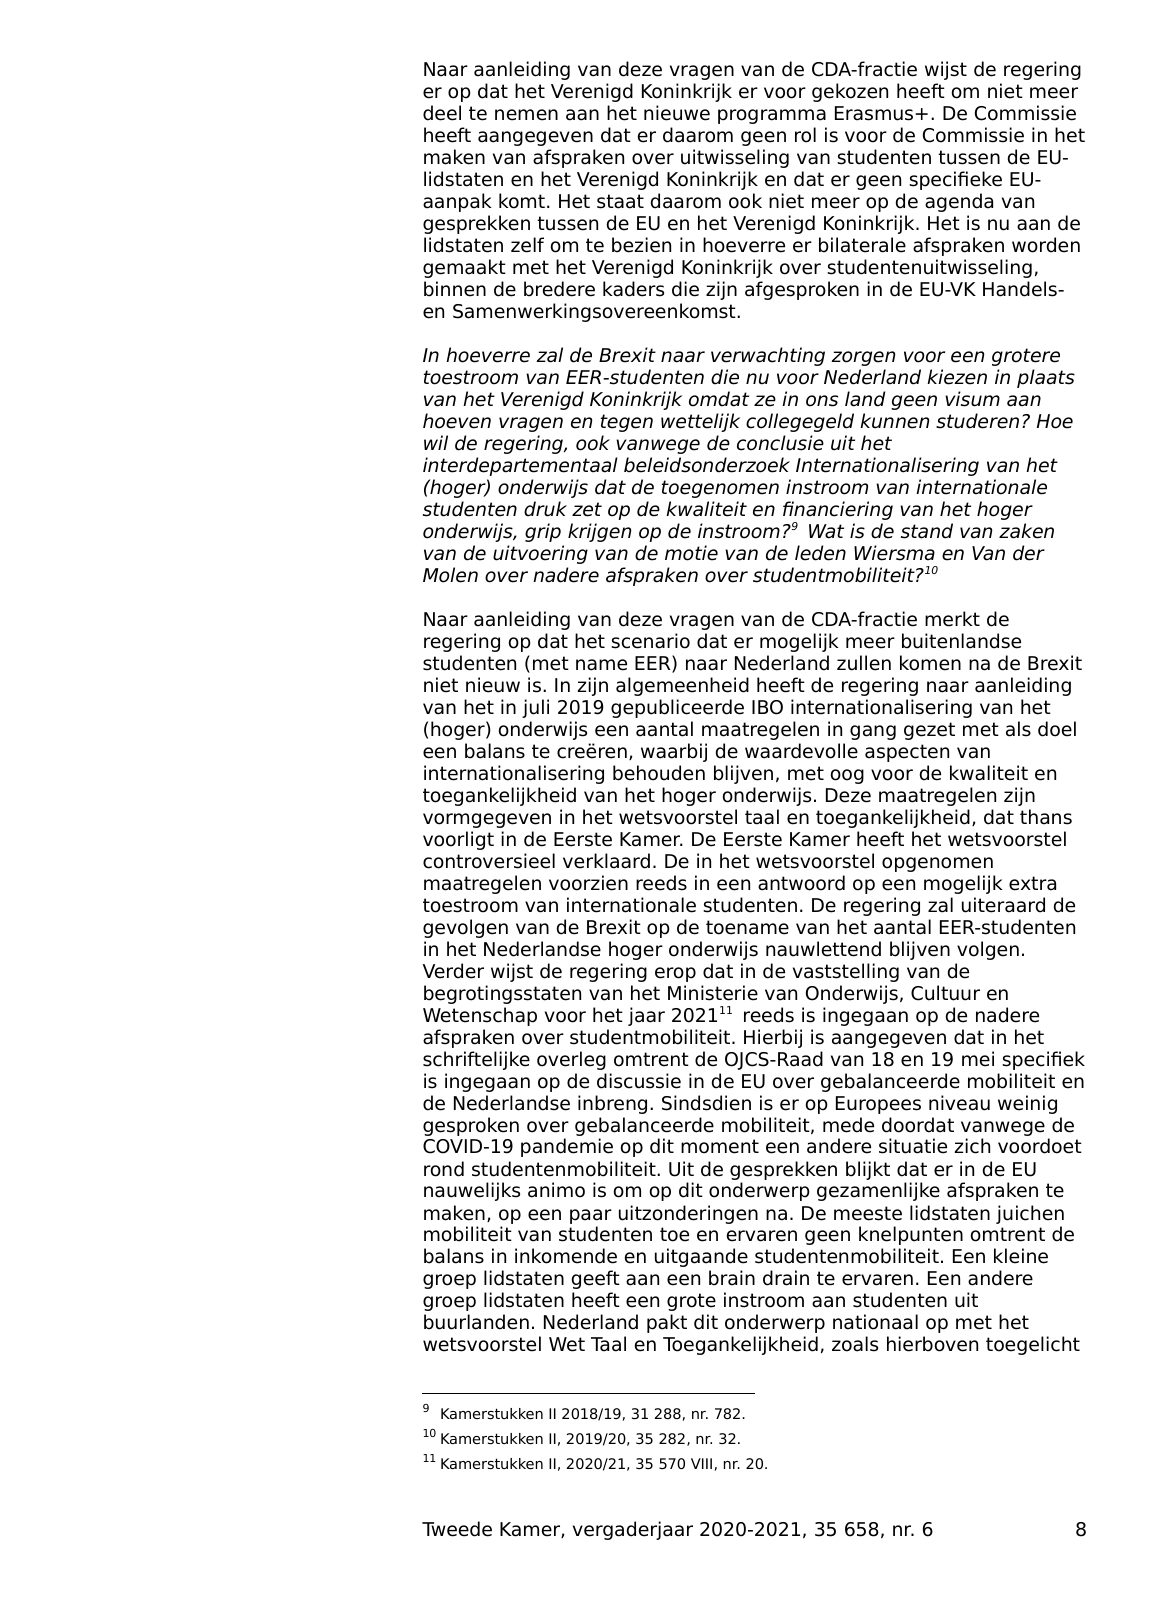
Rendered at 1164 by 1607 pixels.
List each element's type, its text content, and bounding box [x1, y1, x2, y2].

text Kamerstukken II, 2020/21, 35 570 VIII, nr. 20. [422, 1452, 1087, 1474]
text In hoeverre zal de Brexit naar verwachting zorgen voor een grotere toestroom van EER-studenten die nu voor Nederland kiezen in plaats van het Verenigd Koninkrijk omdat ze in ons land geen visum aan hoeven vragen en tegen wettelijk collegegeld kunnen studeren? Hoe wil de regering, ook vanwege de conclusie uit het interdepartementaal beleidsonderzoek Internationalisering van het (hoger) onderwijs dat de toegenomen instroom van internationale studenten druk zet op de kwaliteit en financiering van het hoger onderwijs, grip krijgen op de instroom? Wat is de stand van zaken van de uitvoering van de motie van de leden Wiersma en Van der Molen over nadere afspraken over studentmobiliteit? [422, 345, 1087, 587]
text Kamerstukken II, 2019/20, 35 282, nr. 32. [422, 1427, 1087, 1449]
text Naar aanleiding van deze vragen van de CDA-fractie wijst de regering er op dat het Verenigd Koninkrijk er voor gekozen heeft om niet meer deel te nemen aan het nieuwe programma Erasmus+. De Commissie heeft aangegeven dat er daarom geen rol is voor de Commissie in het maken van afspraken over uitwisseling van studenten tussen de EU-lidstaten en het Verenigd Koninkrijk en dat er geen specifieke EU-aanpak komt. Het staat daarom ook niet meer op de agenda van gesprekken tussen de EU en het Verenigd Koninkrijk. Het is nu aan de lidstaten zelf om te bezien in hoeverre er bilaterale afspraken worden gemaakt met het Verenigd Koninkrijk over studentenuitwisseling, binnen de bredere kaders die zijn afgesproken in de EU-VK Handels-en Samenwerkingsovereenkomst. [422, 59, 1087, 323]
text Kamerstukken II 2018/19, 31 288, nr. 782. [422, 1402, 1087, 1424]
text Naar aanleiding van deze vragen van de CDA-fractie merkt de regering op dat het scenario dat er mogelijk meer buitenlandse studenten (met name EER) naar Nederland zullen komen na de Brexit niet nieuw is. In zijn algemeenheid heeft de regering naar aanleiding van het in juli 2019 gepubliceerde IBO internationalisering van het (hoger) onderwijs een aantal maatregelen in gang gezet met als doel een balans te creëren, waarbij de waardevolle aspecten van internationalisering behouden blijven, met oog voor de kwaliteit en toegankelijkheid van het hoger onderwijs. Deze maatregelen zijn vormgegeven in het wetsvoorstel taal en toegankelijkheid, dat thans voorligt in de Eerste Kamer. De Eerste Kamer heeft het wetsvoorstel controversieel verklaard. De in het wetsvoorstel opgenomen maatregelen voorzien reeds in een antwoord op een mogelijk extra toestroom van internationale studenten. De regering zal uiteraard de gevolgen van de Brexit op de toename van het aantal EER-studenten in het Nederlandse hoger onderwijs nauwlettend blijven volgen. [422, 609, 1087, 961]
text Verder wijst de regering erop dat in de vaststelling van de begrotingsstaten van het Ministerie van Onderwijs, Cultuur en Wetenschap voor het jaar 2021 reeds is ingegaan op de nadere afspraken over studentmobiliteit. Hierbij is aangegeven dat in het schriftelijke overleg omtrent de OJCS-Raad van 18 en 19 mei specifiek is ingegaan op de discussie in de EU over gebalanceerde mobiliteit en de Nederlandse inbreng. Sindsdien is er op Europees niveau weinig gesproken over gebalanceerde mobiliteit, mede doordat vanwege de COVID-19 pandemie op dit moment een andere situatie zich voordoet rond studentenmobiliteit. Uit de gesprekken blijkt dat er in de EU nauwelijks animo is om op dit onderwerp gezamenlijke afspraken te maken, op een paar uitzonderingen na. De meeste lidstaten juichen mobiliteit van studenten toe en ervaren geen knelpunten omtrent de balans in inkomende en uitgaande studentenmobiliteit. Een kleine groep lidstaten geeft aan een brain drain te ervaren. Een andere groep lidstaten heeft een grote instroom aan studenten uit buurlanden. Nederland pakt dit onderwerp nationaal op met het wetsvoorstel Wet Taal en Toegankelijkheid, zoals hierboven toegelicht [422, 961, 1087, 1356]
